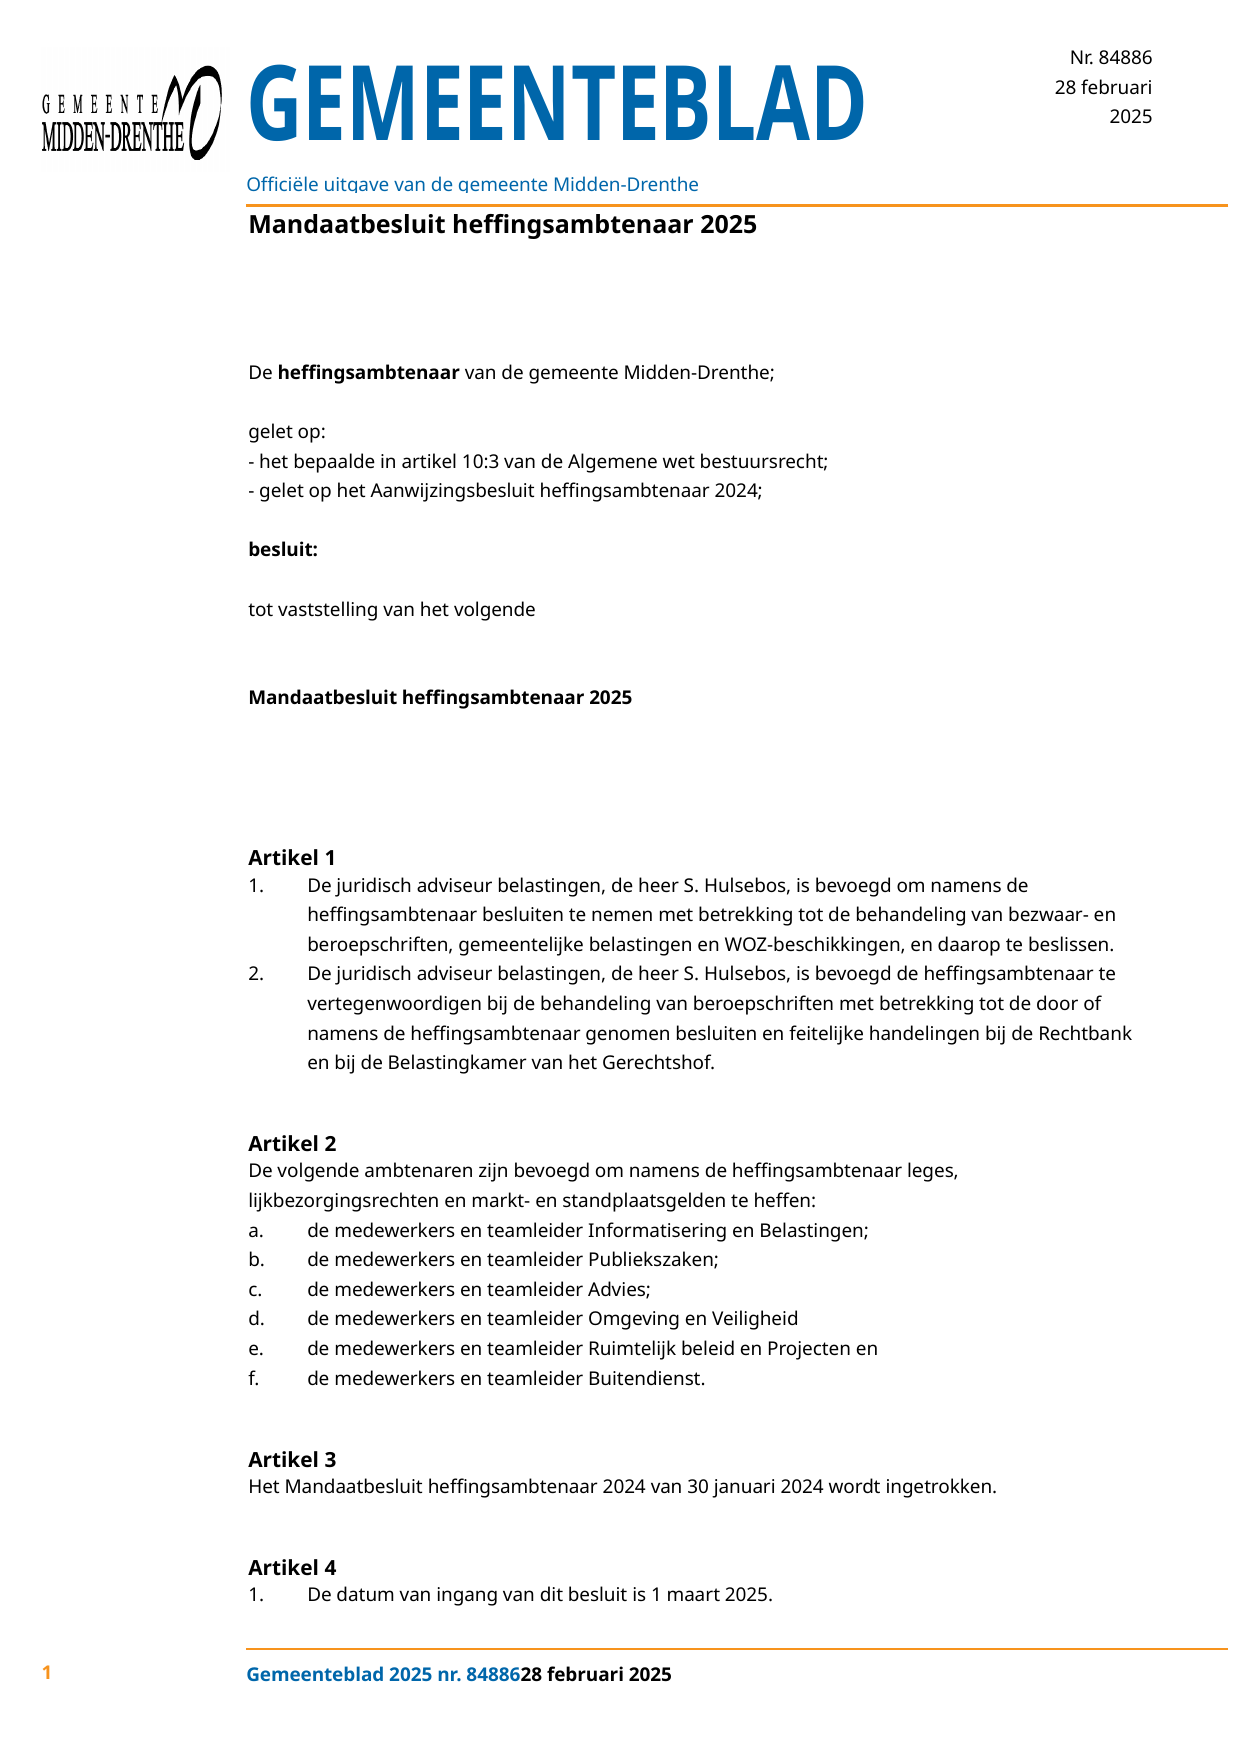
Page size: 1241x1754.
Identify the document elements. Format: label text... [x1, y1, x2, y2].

text gelet op: [248, 418, 1152, 444]
list de medewerkers en teamleider Informatisering en Belastingen; [248, 1217, 1152, 1243]
text tot vaststelling van het volgende [248, 596, 1152, 621]
text Artikel 2 [248, 1129, 1152, 1158]
text De volgende ambtenaren zijn bevoegd om namens de heffingsambtenaar leges, lijkbezorgingsrechten en markt- en standplaatsgelden te heffen: [248, 1158, 1152, 1213]
list De juridisch adviseur belastingen, de heer S. Hulsebos, is bevoegd de heffingsambtenaar te vertegenwoordigen bij de behandeling van beroepschriften met betrekking tot de door of namens de heffingsambtenaar genomen besluiten en feitelijke handelingen bij de Rechtbank en bij de Belastingkamer van het Gerechtshof. [248, 961, 1152, 1075]
text Artikel 4 [248, 1553, 1152, 1582]
list de medewerkers en teamleider Publiekszaken; [248, 1246, 1152, 1272]
text - het bepaalde in artikel 10:3 van de Algemene wet bestuursrecht; [248, 448, 1152, 473]
text besluit: [248, 537, 1152, 562]
text Mandaatbesluit heffingsambtenaar 2025 [248, 207, 1152, 241]
text Mandaatbesluit heffingsambtenaar 2025 [248, 684, 1152, 710]
text Het Mandaatbesluit heffingsambtenaar 2024 van 30 januari 2024 wordt ingetrokken. [248, 1473, 1152, 1499]
text Artikel 1 [248, 843, 1152, 872]
text Artikel 3 [248, 1445, 1152, 1473]
picture [41, 47, 231, 172]
list de medewerkers en teamleider Ruimtelijk beleid en Projecten en [248, 1335, 1152, 1361]
list de medewerkers en teamleider Omgeving en Veiligheid [248, 1306, 1152, 1331]
text - gelet op het Aanwijzingsbesluit heffingsambtenaar 2024; [248, 477, 1152, 503]
list de medewerkers en teamleider Advies; [248, 1276, 1152, 1302]
text De heffingsambtenaar van de gemeente Midden-Drenthe; [248, 359, 1152, 385]
list de medewerkers en teamleider Buitendienst. [248, 1365, 1152, 1391]
list De datum van ingang van dit besluit is 1 maart 2025. [248, 1582, 1152, 1607]
list De juridisch adviseur belastingen, de heer S. Hulsebos, is bevoegd om namens de heffingsambtenaar besluiten te nemen met betrekking tot de behandeling van bezwaar- en beroepschriften, gemeentelijke belastingen en WOZ-beschikkingen, en daarop te beslissen. [248, 872, 1152, 957]
